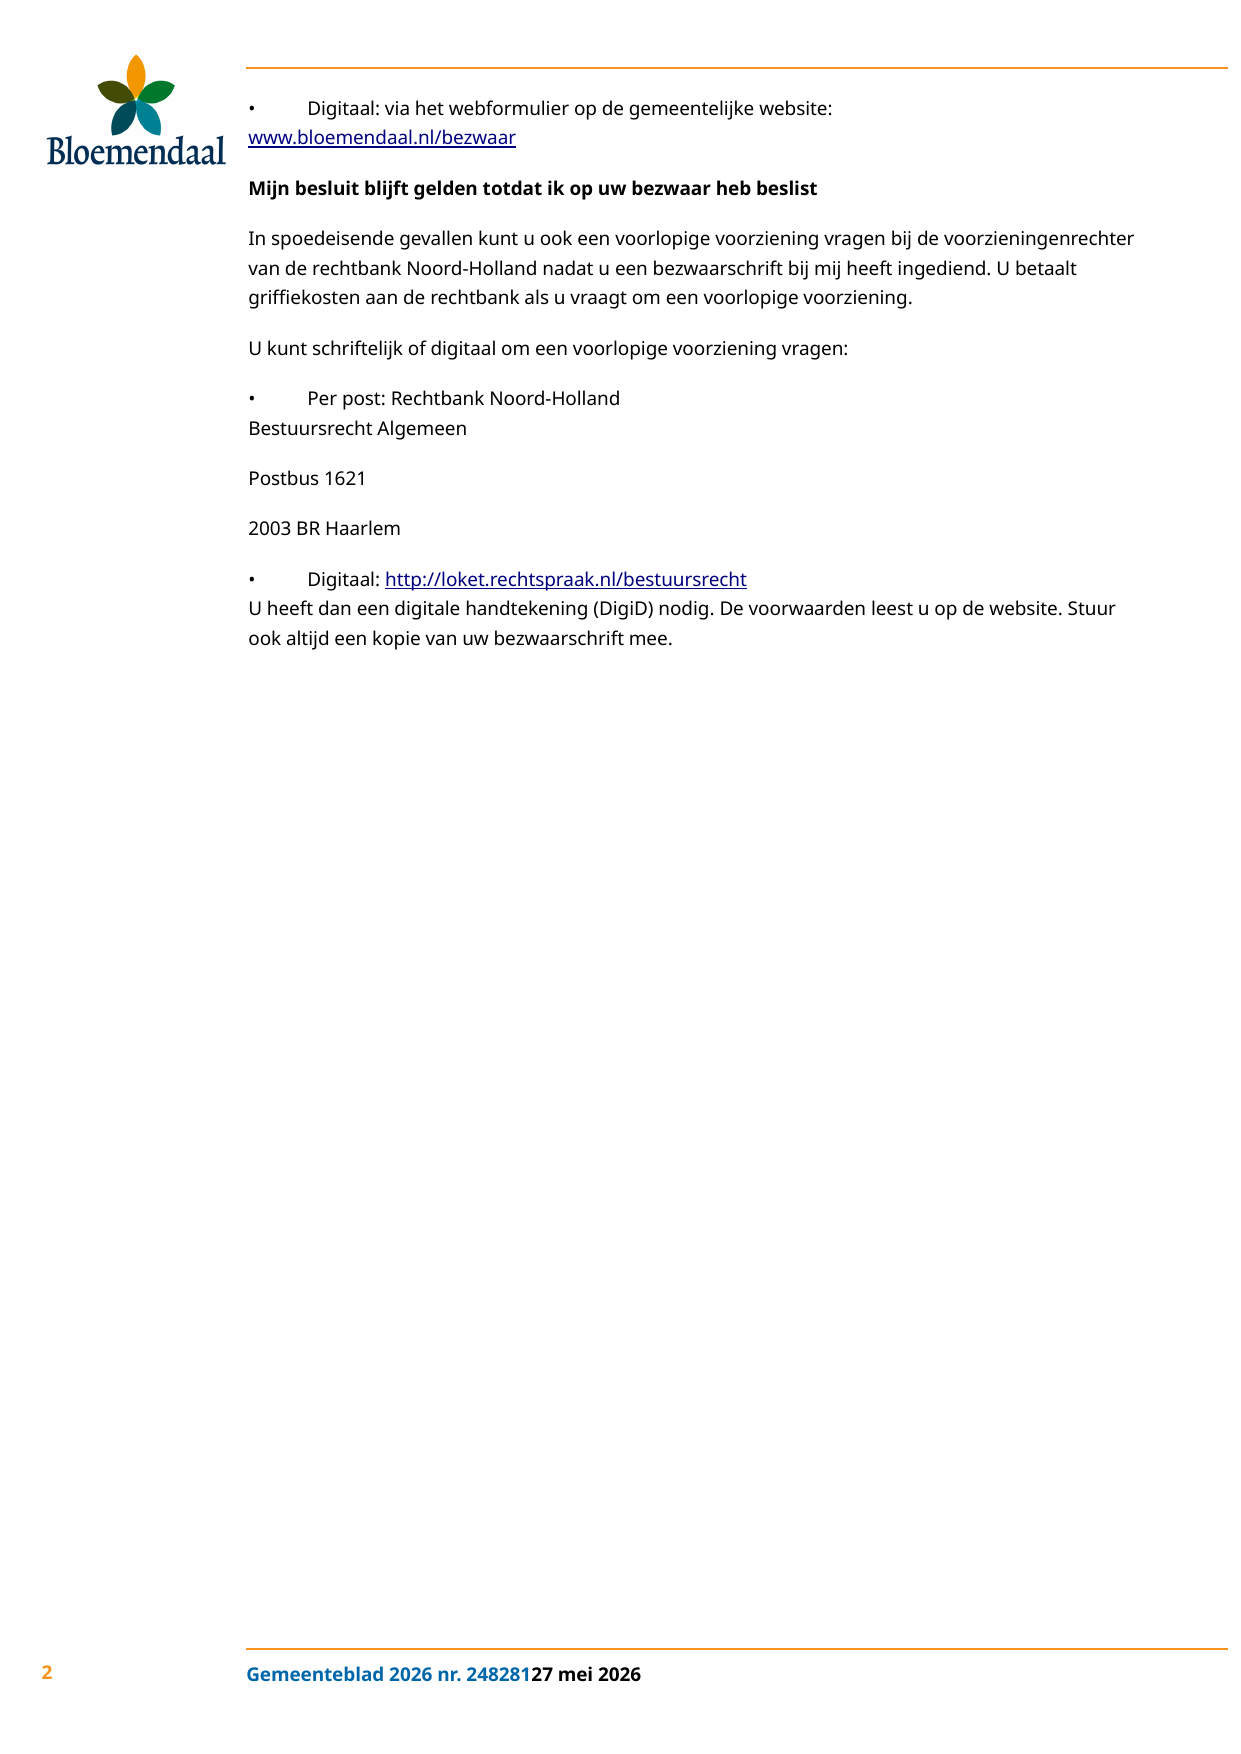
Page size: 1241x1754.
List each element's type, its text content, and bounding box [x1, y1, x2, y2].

picture [41, 47, 231, 172]
list Digitaal: via het webformulier op de gemeentelijke website: [248, 95, 1152, 121]
text In spoedeisende gevallen kunt u ook een voorlopige voorziening vragen bij de voorzieningenrechter van de rechtbank Noord-Holland nadat u een bezwaarschrift bij mij heeft ingediend. U betaalt griffiekosten aan de rechtbank als u vraagt om een voorlopige voorziening. [248, 225, 1152, 310]
text U kunt schriftelijk of digitaal om een voorlopige voorziening vragen: [248, 335, 1152, 361]
text Mijn besluit blijft gelden totdat ik op uw bezwaar heb beslist [248, 175, 1152, 201]
text 2003 BR Haarlem [248, 516, 1152, 541]
text Postbus 1621 [248, 465, 1152, 491]
list Per post: Rechtbank Noord-Holland [248, 385, 1152, 411]
text Bestuursrecht Algemeen [248, 415, 1152, 441]
text www.bloemendaal.nl/bezwaar [248, 124, 1152, 150]
list Digitaal: http://loket.rechtspraak.nl/bestuursrecht [248, 566, 1152, 592]
text U heeft dan een digitale handtekening (DigiD) nodig. De voorwaarden leest u op de website. Stuur ook altijd een kopie van uw bezwaarschrift mee. [248, 596, 1152, 651]
